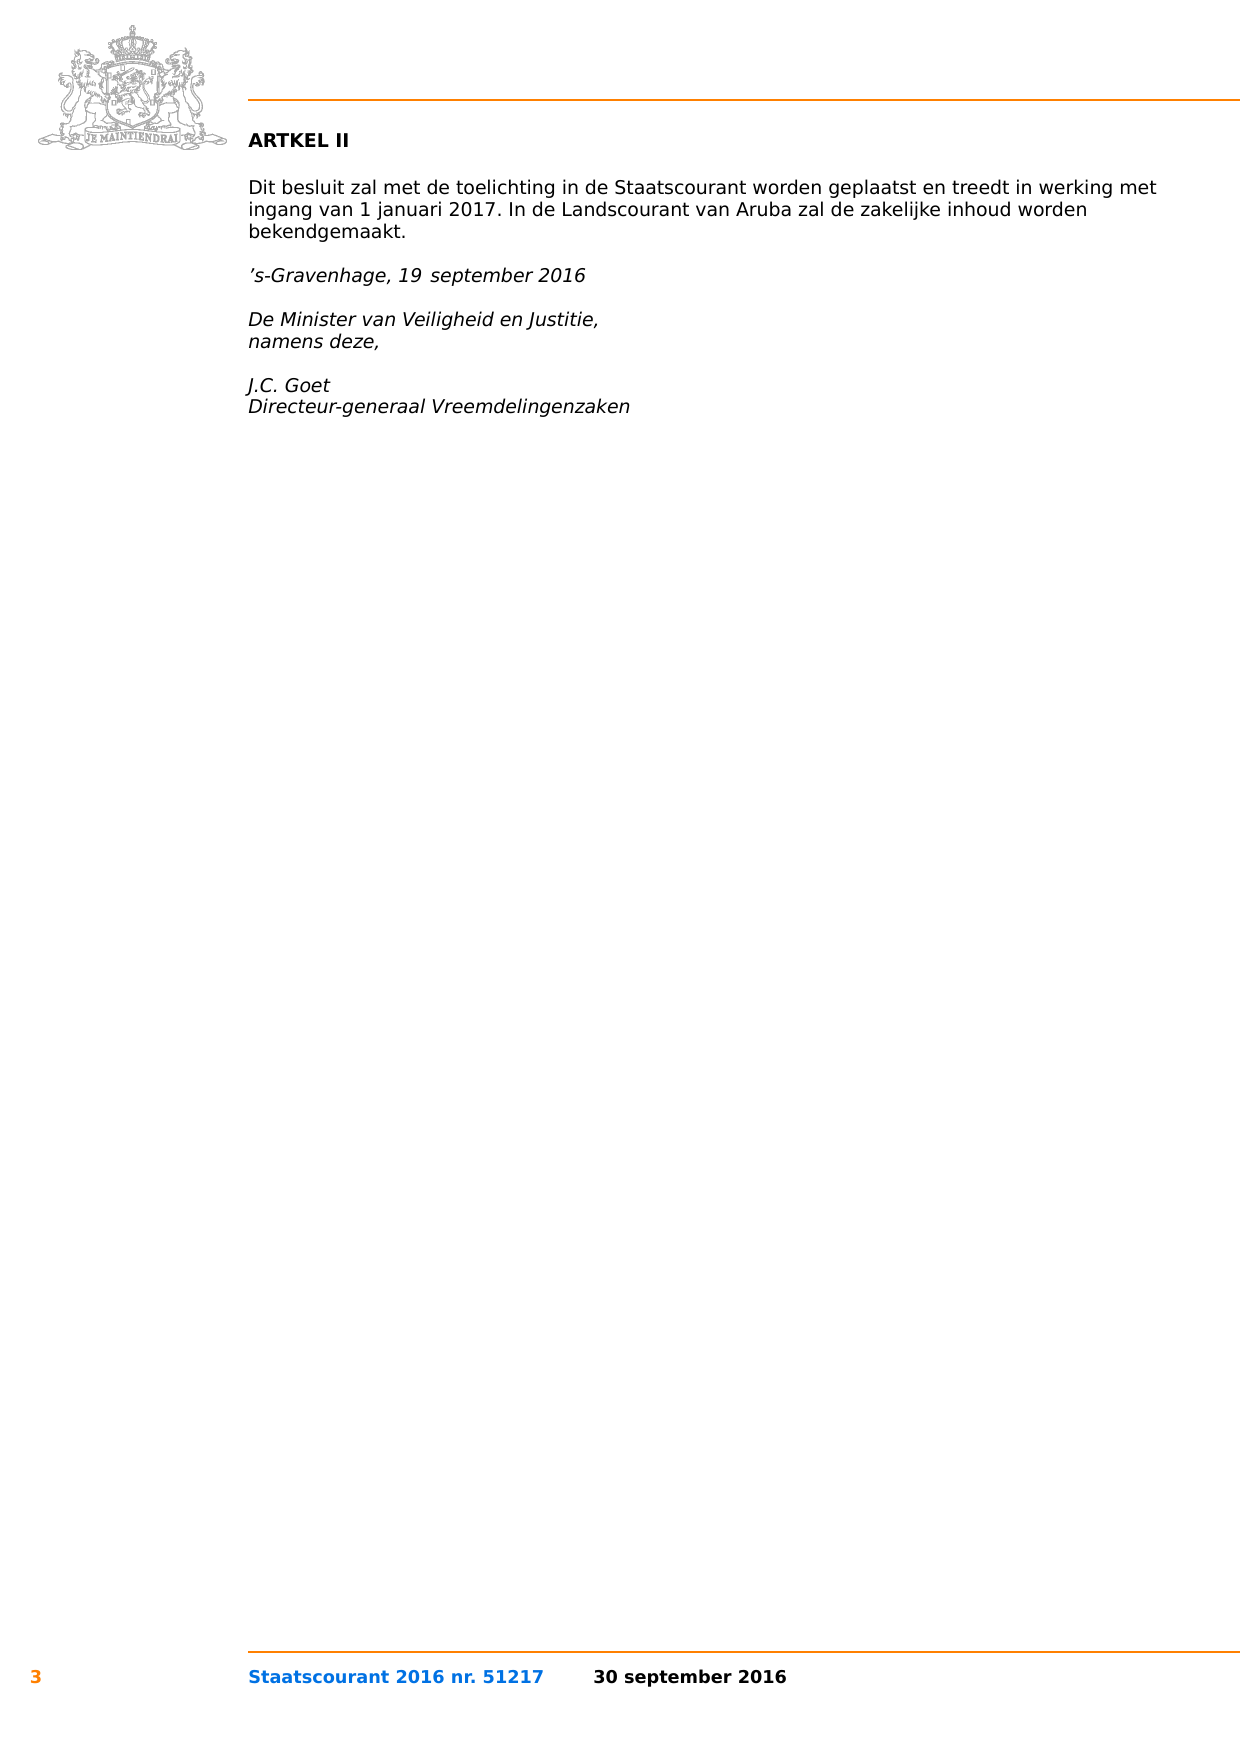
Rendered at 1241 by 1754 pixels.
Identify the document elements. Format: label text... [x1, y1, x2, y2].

picture [38, 25, 227, 150]
text ’s-Gravenhage, 19 september 2016 [248, 265, 1163, 287]
text De Minister van Veiligheid en Justitie, namens deze, J.C. Goet Directeur-generaal Vreemdelingenzaken [248, 308, 1163, 418]
text Dit besluit zal met de toelichting in de Staatscourant worden geplaatst en treedt in werking met ingang van 1 januari 2017. In de Landscourant van Aruba zal de zakelijke inhoud worden bekendgemaakt. [248, 177, 1163, 243]
subtitle ARTKEL II [248, 130, 1163, 152]
